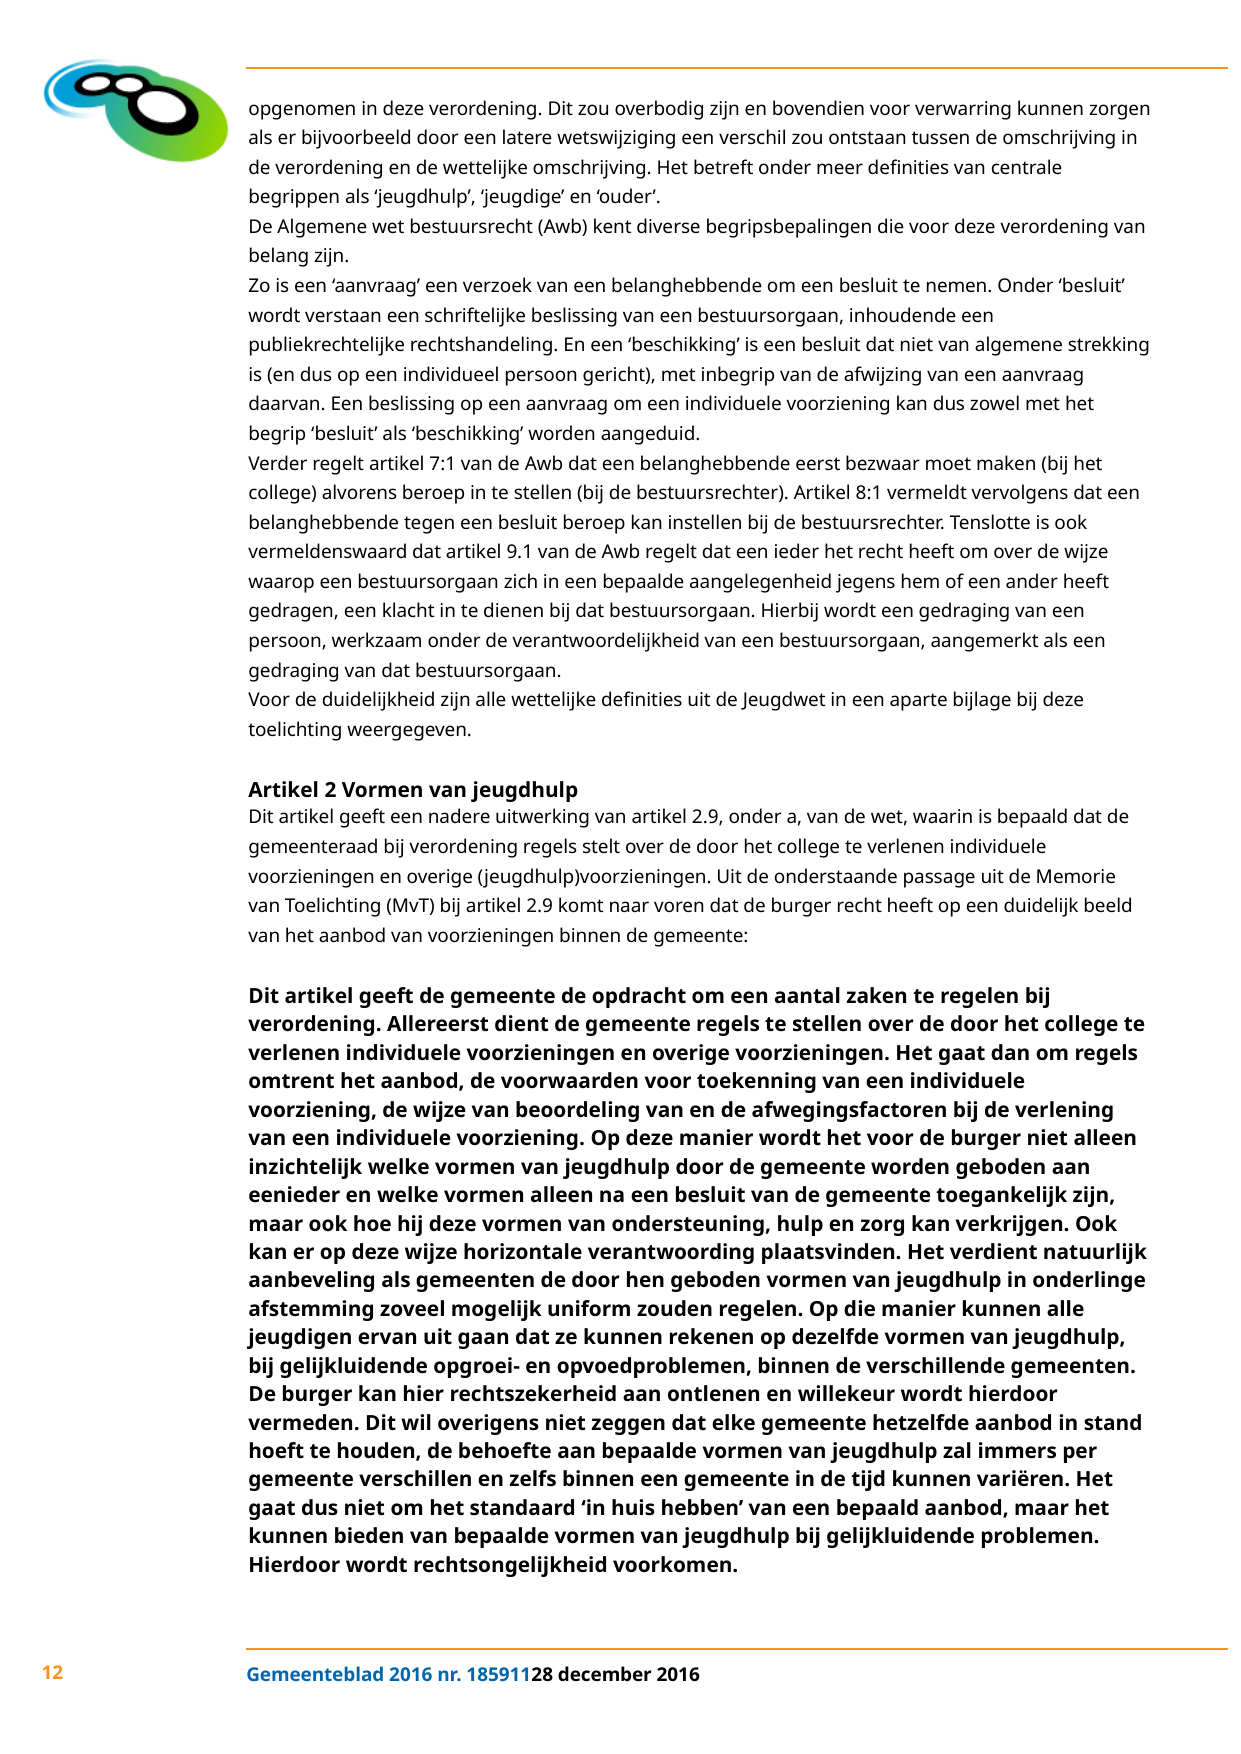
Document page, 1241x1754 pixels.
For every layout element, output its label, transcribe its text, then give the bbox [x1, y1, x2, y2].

text Dit artikel geeft een nadere uitwerking van artikel 2.9, onder a, van de wet, waarin is bepaald dat de gemeenteraad bij verordening regels stelt over de door het college te verlenen individuele voorzieningen en overige (jeugdhulp)voorzieningen. Uit de onderstaande passage uit de Memorie van Toelichting (MvT) bij artikel 2.9 komt naar voren dat de burger recht heeft op een duidelijk beeld van het aanbod van voorzieningen binnen de gemeente: [248, 804, 1152, 948]
text Voor de duidelijkheid zijn alle wettelijke definities uit de Jeugdwet in een aparte bijlage bij deze toelichting weergegeven. [248, 686, 1152, 742]
text opgenomen in deze verordening. Dit zou overbodig zijn en bovendien voor verwarring kunnen zorgen als er bijvoorbeeld door een latere wetswijziging een verschil zou ontstaan tussen de omschrijving in de verordening en de wettelijke omschrijving. Het betreft onder meer definities van centrale begrippen als ‘jeugdhulp’, ‘jeugdige’ en ‘ouder’. [248, 95, 1152, 209]
text Verder regelt artikel 7:1 van de Awb dat een belanghebbende eerst bezwaar moet maken (bij het college) alvorens beroep in te stellen (bij de bestuursrechter). Artikel 8:1 vermeldt vervolgens dat een belanghebbende tegen een besluit beroep kan instellen bij de bestuursrechter. Tenslotte is ook vermeldenswaard dat artikel 9.1 van de Awb regelt dat een ieder het recht heeft om over de wijze waarop een bestuursorgaan zich in een bepaalde aangelegenheid jegens hem of een ander heeft gedragen, een klacht in te dienen bij dat bestuursorgaan. Hierbij wordt een gedraging van een persoon, werkzaam onder de verantwoordelijkheid van een bestuursorgaan, aangemerkt als een gedraging van dat bestuursorgaan. [248, 450, 1152, 683]
picture [41, 47, 231, 172]
text De Algemene wet bestuursrecht (Awb) kent diverse begripsbepalingen die voor deze verordening van belang zijn. [248, 213, 1152, 268]
text Zo is een ‘aanvraag’ een verzoek van een belanghebbende om een besluit te nemen. Onder ‘besluit’ wordt verstaan een schriftelijke beslissing van een bestuursorgaan, inhoudende een publiekrechtelijke rechtshandeling. En een ‘beschikking’ is een besluit dat niet van algemene strekking is (en dus op een individueel persoon gericht), met inbegrip van de afwijzing van een aanvraag daarvan. Een beslissing op een aanvraag om een individuele voorziening kan dus zowel met het begrip ‘besluit’ als ‘beschikking’ worden aangeduid. [248, 272, 1152, 446]
text Artikel 2 Vormen van jeugdhulp [248, 775, 1152, 804]
text Dit artikel geeft de gemeente de opdracht om een aantal zaken te regelen bij verordening. Allereerst dient de gemeente regels te stellen over de door het college te verlenen individuele voorzieningen en overige voorzieningen. Het gaat dan om regels omtrent het aanbod, de voorwaarden voor toekenning van een individuele voorziening, de wijze van beoordeling van en de afwegingsfactoren bij de verlening van een individuele voorziening. Op deze manier wordt het voor de burger niet alleen inzichtelijk welke vormen van jeugdhulp door de gemeente worden geboden aan eenieder en welke vormen alleen na een besluit van de gemeente toegankelijk zijn, maar ook hoe hij deze vormen van ondersteuning, hulp en zorg kan verkrijgen. Ook kan er op deze wijze horizontale verantwoording plaatsvinden. Het verdient natuurlijk aanbeveling als gemeenten de door hen geboden vormen van jeugdhulp in onderlinge afstemming zoveel mogelijk uniform zouden regelen. Op die manier kunnen alle jeugdigen ervan uit gaan dat ze kunnen rekenen op dezelfde vormen van jeugdhulp, bij gelijkluidende opgroei- en opvoedproblemen, binnen de verschillende gemeenten. De burger kan hier rechtszekerheid aan ontlenen en willekeur wordt hierdoor vermeden. Dit wil overigens niet zeggen dat elke gemeente hetzelfde aanbod in stand hoeft te houden, de behoefte aan bepaalde vormen van jeugdhulp zal immers per gemeente verschillen en zelfs binnen een gemeente in de tijd kunnen variëren. Het gaat dus niet om het standaard ‘in huis hebben’ van een bepaald aanbod, maar het kunnen bieden van bepaalde vormen van jeugdhulp bij gelijkluidende problemen. Hierdoor wordt rechtsongelijkheid voorkomen. [248, 981, 1152, 1578]
